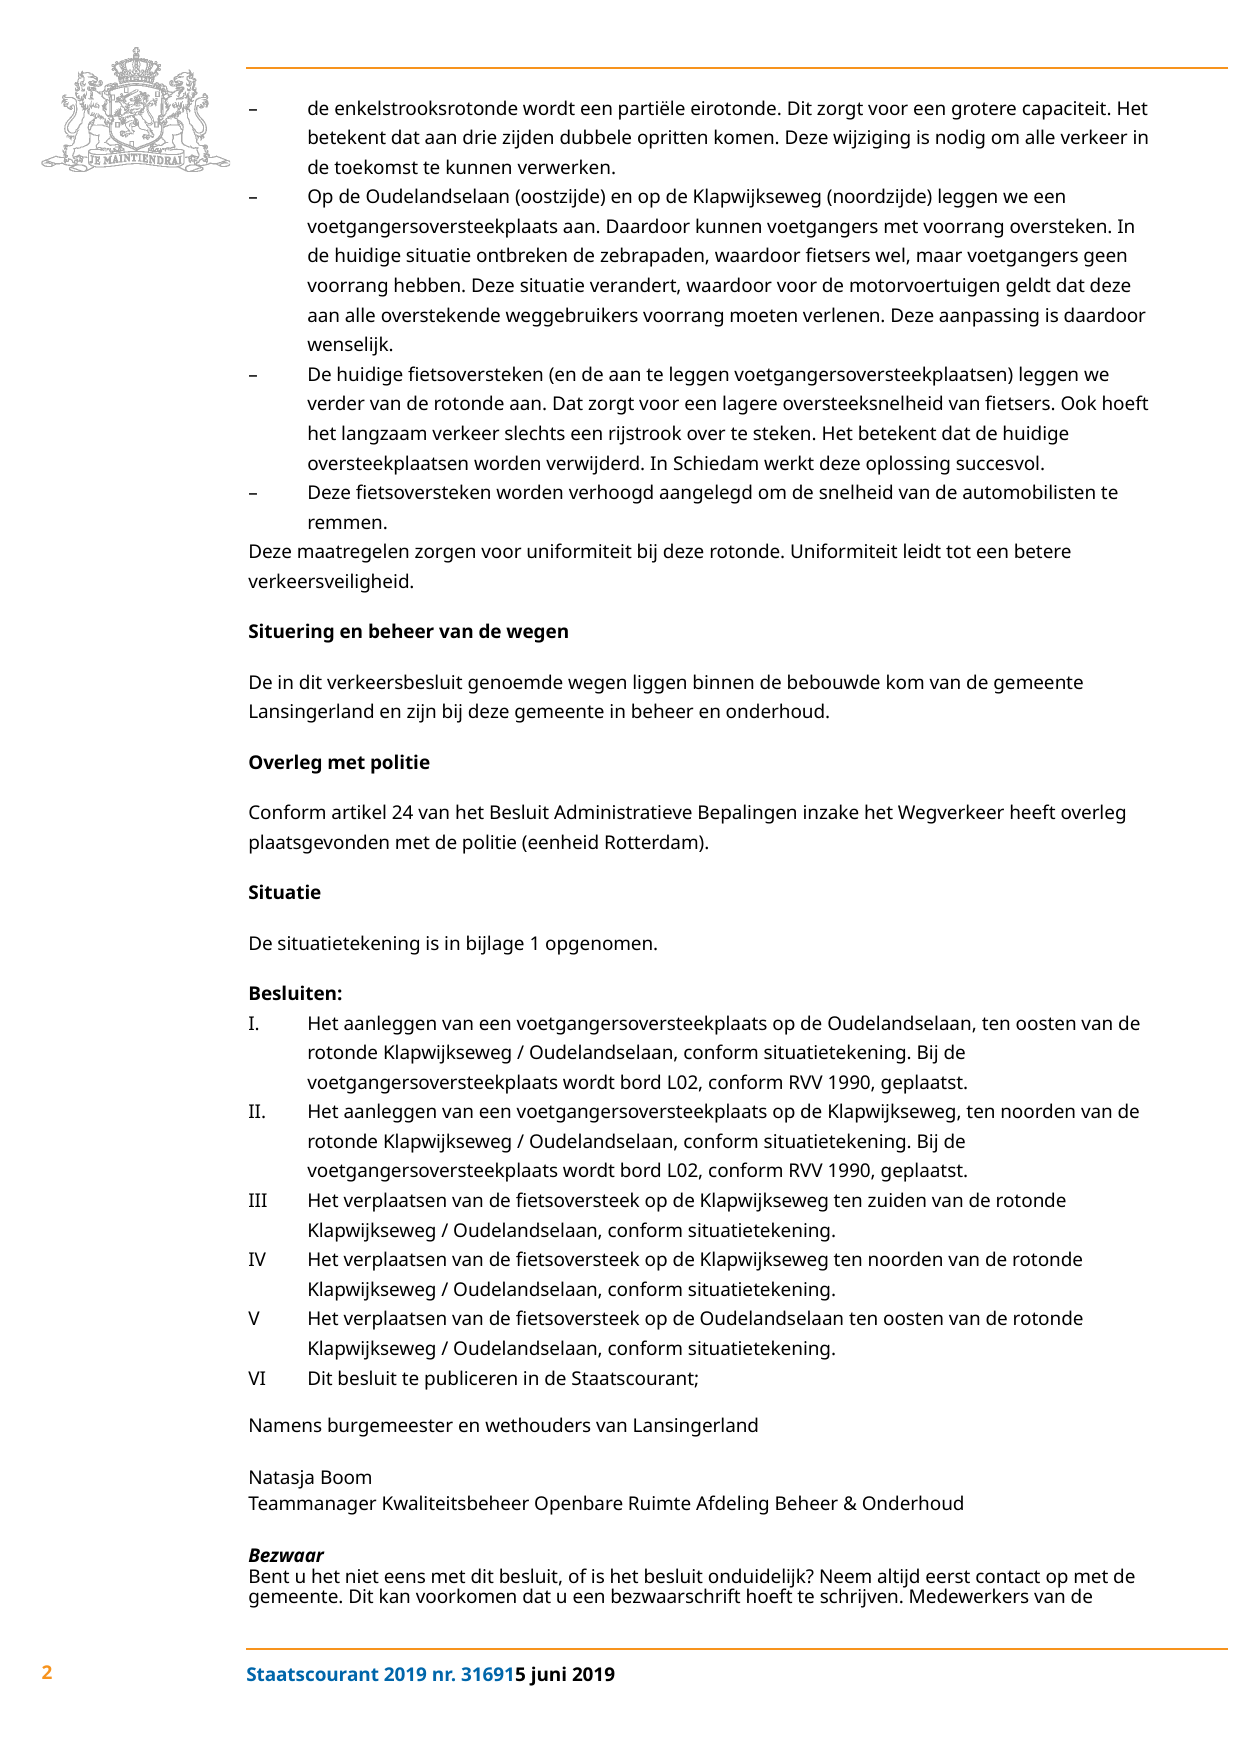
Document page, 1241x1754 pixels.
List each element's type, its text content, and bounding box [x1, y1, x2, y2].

text Bezwaar [248, 1543, 1152, 1568]
text Deze maatregelen zorgen voor uniformiteit bij deze rotonde. Uniformiteit leidt tot een betere verkeersveiligheid. [248, 538, 1152, 594]
text Natasja Boom [248, 1464, 1152, 1490]
text Teammanager Kwaliteitsbeheer Openbare Ruimte Afdeling Beheer & Onderhoud [248, 1490, 1152, 1516]
list Het verplaatsen van de fietsoversteek op de Oudelandselaan ten oosten van de rotonde Klapwijkseweg / Oudelandselaan, conform situatietekening. [248, 1306, 1152, 1361]
picture [41, 47, 231, 172]
text Situatie [248, 879, 1152, 905]
text Situering en beheer van de wegen [248, 618, 1152, 644]
text Overleg met politie [248, 749, 1152, 775]
text Namens burgemeester en wethouders van Lansingerland [248, 1413, 1152, 1438]
list Dit besluit te publiceren in de Staatscourant; [248, 1365, 1152, 1391]
text Bent u het niet eens met dit besluit, of is het besluit onduidelijk? Neem altijd eerst contact op met de gemeente. Dit kan voorkomen dat u een bezwaarschrift hoeft te schrijven. Medewerkers van de [248, 1568, 1152, 1607]
text Besluiten: [248, 980, 1152, 1006]
text Conform artikel 24 van het Besluit Administratieve Bepalingen inzake het Wegverkeer heeft overleg plaatsgevonden met de politie (eenheid Rotterdam). [248, 799, 1152, 855]
list Het verplaatsen van de fietsoversteek op de Klapwijkseweg ten noorden van de rotonde Klapwijkseweg / Oudelandselaan, conform situatietekening. [248, 1246, 1152, 1302]
list Het aanleggen van een voetgangersoversteekplaats op de Oudelandselaan, ten oosten van de rotonde Klapwijkseweg / Oudelandselaan, conform situatietekening. Bij de voetgangersoversteekplaats wordt bord L02, conform RVV 1990, geplaatst. [248, 1010, 1152, 1095]
list Op de Oudelandselaan (oostzijde) en op de Klapwijkseweg (noordzijde) leggen we een voetgangersoversteekplaats aan. Daardoor kunnen voetgangers met voorrang oversteken. In de huidige situatie ontbreken de zebrapaden, waardoor fietsers wel, maar voetgangers geen voorrang hebben. Deze situatie verandert, waardoor voor de motorvoertuigen geldt dat deze aan alle overstekende weggebruikers voorrang moeten verlenen. Deze aanpassing is daardoor wenselijk. [248, 183, 1152, 357]
list Het aanleggen van een voetgangersoversteekplaats op de Klapwijkseweg, ten noorden van de rotonde Klapwijkseweg / Oudelandselaan, conform situatietekening. Bij de voetgangersoversteekplaats wordt bord L02, conform RVV 1990, geplaatst. [248, 1098, 1152, 1183]
list Deze fietsoversteken worden verhoogd aangelegd om de snelheid van de automobilisten te remmen. [248, 479, 1152, 535]
list Het verplaatsen van de fietsoversteek op de Klapwijkseweg ten zuiden van de rotonde Klapwijkseweg / Oudelandselaan, conform situatietekening. [248, 1187, 1152, 1243]
text De in dit verkeersbesluit genoemde wegen liggen bin­nen de be­bouw­de kom van de ge­meente Lansingerland en zijn bij deze gemeente in beheer en onderhoud. [248, 669, 1152, 724]
text De situatietekening is in bijlage 1 opgenomen. [248, 930, 1152, 956]
list De huidige fietsoversteken (en de aan te leggen voetgangersoversteekplaatsen) leggen we verder van de rotonde aan. Dat zorgt voor een lagere oversteeksnelheid van fietsers. Ook hoeft het langzaam verkeer slechts een rijstrook over te steken. Het betekent dat de huidige oversteekplaatsen worden verwijderd. In Schiedam werkt deze oplossing succesvol. [248, 361, 1152, 476]
list de enkelstrooksrotonde wordt een partiële eirotonde. Dit zorgt voor een grotere capaciteit. Het betekent dat aan drie zijden dubbele opritten komen. Deze wijziging is nodig om alle verkeer in de toekomst te kunnen verwerken. [248, 95, 1152, 180]
